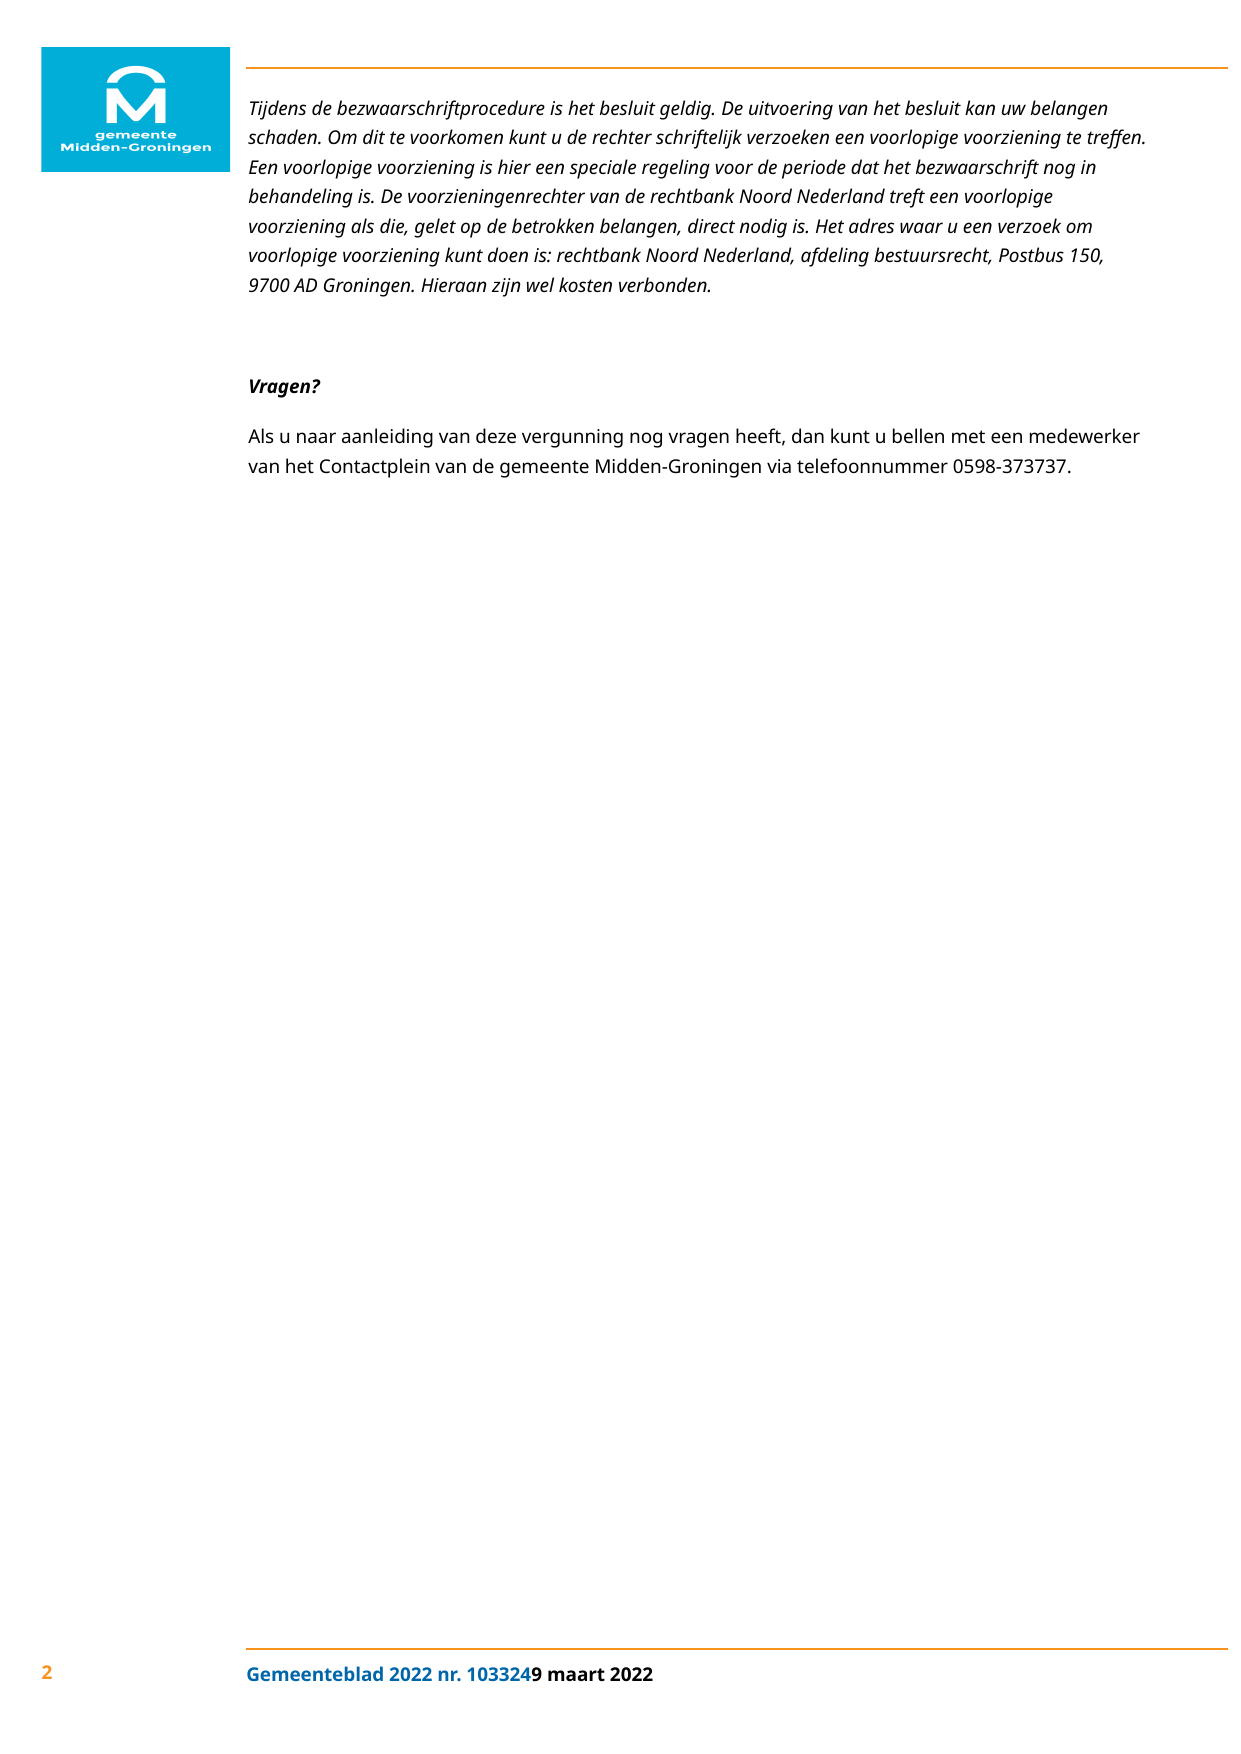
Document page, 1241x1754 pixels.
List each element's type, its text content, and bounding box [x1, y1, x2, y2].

text Vragen? [248, 373, 1152, 399]
picture [108, 66, 164, 82]
picture [107, 89, 165, 122]
picture [184, 146, 190, 153]
text Tijdens de bezwaarschriftprocedure is het besluit geldig. De uitvoering van het besluit kan uw belangen schaden. Om dit te voorkomen kunt u de rechter schriftelijk verzoeken een voorlopige voorziening te treffen. Een voorlopige voorziening is hier een speciale regeling voor de periode dat het bezwaarschrift nog in behandeling is. De voorzieningenrechter van de rechtbank Noord Nederland treft een voorlopige voorziening als die, gelet op de betrokken belangen, direct nodig is. Het adres waar u een verzoek om voorlopige voorziening kunt doen is: rechtbank Noord Nederland, afdeling bestuursrecht, Postbus 150, 9700 AD Groningen. Hieraan zijn wel kosten verbonden. [248, 95, 1152, 298]
text Als u naar aanleiding van deze vergunning nog vragen heeft, dan kunt u bellen met een medewerker van het Contactplein van de gemeente Midden-Groningen via telefoonnummer 0598-373737. [248, 423, 1152, 479]
